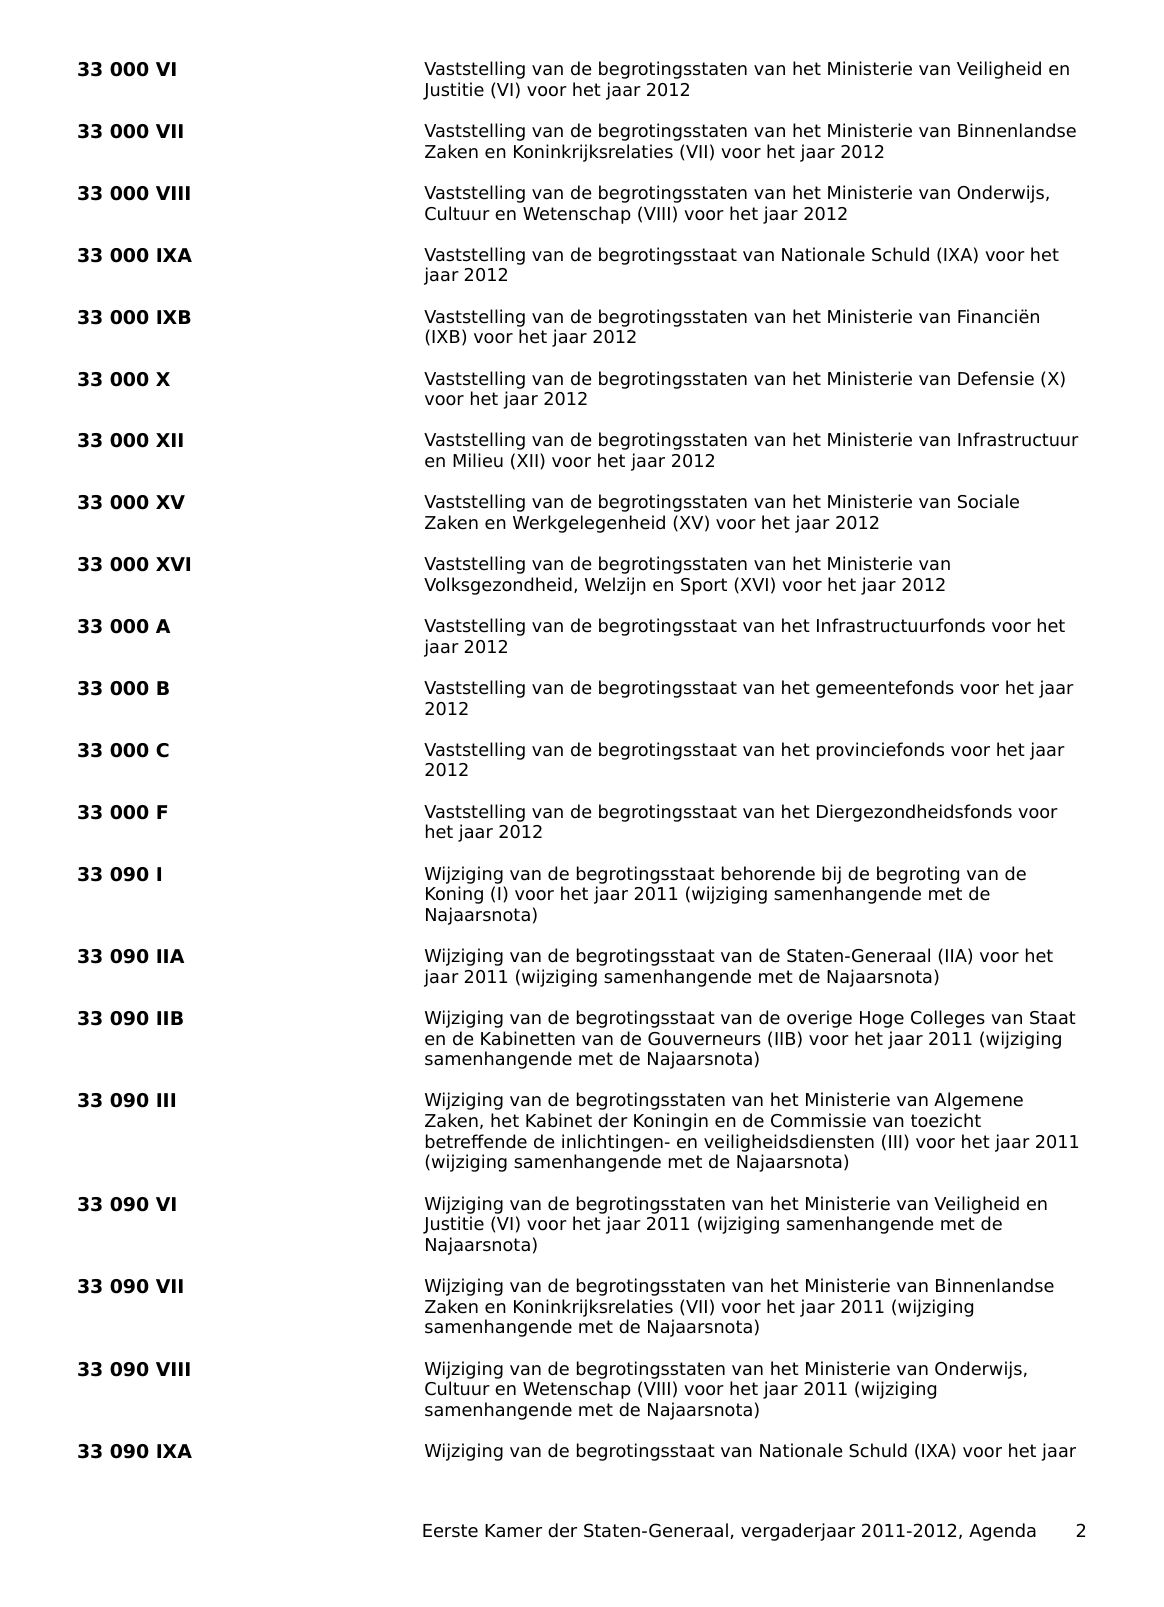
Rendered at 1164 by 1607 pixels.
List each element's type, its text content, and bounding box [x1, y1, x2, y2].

table_cell [401, 1441, 418, 1463]
table_cell Vaststelling van de begrotingsstaten van het Ministerie van Binnenlandse Zaken en Koninkrijksrelaties (VII) voor het jaar 2012 [418, 121, 1087, 162]
table_cell [418, 286, 1087, 307]
table_cell [401, 802, 418, 843]
table_cell [418, 224, 1087, 245]
table_cell Vaststelling van de begrotingsstaten van het Ministerie van Infrastructuur en Milieu (XII) voor het jaar 2012 [418, 430, 1087, 472]
table_cell [401, 719, 418, 740]
table_cell [401, 1255, 418, 1276]
table_cell [401, 348, 418, 368]
table_cell [401, 224, 418, 245]
table_cell [77, 595, 401, 616]
table_cell [401, 1008, 418, 1070]
table_cell 33 000 A [77, 616, 401, 657]
table_cell [401, 59, 418, 100]
table_cell [401, 534, 418, 554]
table_cell 33 090 III [77, 1090, 401, 1173]
table_cell [418, 1338, 1087, 1358]
table_cell [418, 162, 1087, 183]
table_cell [401, 472, 418, 492]
table_cell 33 000 IXB [77, 307, 401, 348]
table_cell [401, 1173, 418, 1193]
table_cell 33 000 B [77, 678, 401, 719]
table_cell [401, 595, 418, 616]
table_cell [77, 781, 401, 802]
table_cell [418, 1173, 1087, 1193]
table_cell Vaststelling van de begrotingsstaat van het Infrastructuurfonds voor het jaar 2012 [418, 616, 1087, 657]
table_cell [401, 307, 418, 348]
table_cell [77, 987, 401, 1008]
table_cell [401, 864, 418, 925]
table_cell [77, 1070, 401, 1090]
table_cell 33 000 XV [77, 492, 401, 533]
table_cell [418, 100, 1087, 121]
table_cell [77, 1338, 401, 1358]
table_cell [401, 430, 418, 472]
table_cell [401, 245, 418, 286]
table_cell [77, 1420, 401, 1441]
table_cell [418, 925, 1087, 946]
table_cell [418, 843, 1087, 863]
table_cell [77, 162, 401, 183]
table_cell 33 000 X [77, 369, 401, 410]
table_cell Vaststelling van de begrotingsstaat van het Diergezondheidsfonds voor het jaar 2012 [418, 802, 1087, 843]
table_cell 33 000 VII [77, 121, 401, 162]
table_cell Vaststelling van de begrotingsstaten van het Ministerie van Defensie (X) voor het jaar 2012 [418, 369, 1087, 410]
table_cell [77, 100, 401, 121]
table_cell Wijziging van de begrotingsstaten van het Ministerie van Onderwijs, Cultuur en Wetenschap (VIII) voor het jaar 2011 (wijziging samenhangende met de Najaarsnota) [418, 1359, 1087, 1420]
table_cell 33 000 XVI [77, 554, 401, 595]
table_cell 33 000 VI [77, 59, 401, 100]
table_cell [77, 1255, 401, 1276]
table_cell Vaststelling van de begrotingsstaat van het gemeentefonds voor het jaar 2012 [418, 678, 1087, 719]
table_cell [401, 554, 418, 595]
table_cell [401, 1338, 418, 1358]
table_cell 33 090 IIB [77, 1008, 401, 1070]
table_cell [77, 472, 401, 492]
table_cell [401, 987, 418, 1008]
table_cell 33 090 IIA [77, 946, 401, 987]
table_cell 33 000 IXA [77, 245, 401, 286]
table_cell [418, 595, 1087, 616]
table_cell Wijziging van de begrotingsstaat van de Staten-Generaal (IIA) voor het jaar 2011 (wijziging samenhangende met de Najaarsnota) [418, 946, 1087, 987]
table_cell [401, 1090, 418, 1173]
table_cell [401, 1070, 418, 1090]
table_cell [401, 1420, 418, 1441]
table_cell Wijziging van de begrotingsstaten van het Ministerie van Algemene Zaken, het Kabinet der Koningin en de Commissie van toezicht betreffende de inlichtingen- en veiligheidsdiensten (III) voor het jaar 2011 (wijziging samenhangende met de Najaarsnota) [418, 1090, 1087, 1173]
table_cell [418, 987, 1087, 1008]
table_cell [418, 410, 1087, 430]
table_cell Wijziging van de begrotingsstaat behorende bij de begroting van de Koning (I) voor het jaar 2011 (wijziging samenhangende met de Najaarsnota) [418, 864, 1087, 925]
table_cell [418, 348, 1087, 368]
table_cell 33 000 F [77, 802, 401, 843]
table_cell Vaststelling van de begrotingsstaten van het Ministerie van Veiligheid en Justitie (VI) voor het jaar 2012 [418, 59, 1087, 100]
table_cell Vaststelling van de begrotingsstaat van Nationale Schuld (IXA) voor het jaar 2012 [418, 245, 1087, 286]
table_cell Vaststelling van de begrotingsstaten van het Ministerie van Onderwijs, Cultuur en Wetenschap (VIII) voor het jaar 2012 [418, 183, 1087, 224]
table_cell [401, 616, 418, 657]
table_cell [77, 286, 401, 307]
table_cell Wijziging van de begrotingsstaten van het Ministerie van Binnenlandse Zaken en Koninkrijksrelaties (VII) voor het jaar 2011 (wijziging samenhangende met de Najaarsnota) [418, 1276, 1087, 1338]
table_cell Wijziging van de begrotingsstaat van Nationale Schuld (IXA) voor het jaar [418, 1441, 1087, 1463]
table_cell [401, 843, 418, 863]
table_cell [418, 534, 1087, 554]
table_cell [401, 183, 418, 224]
table_cell 33 090 VI [77, 1194, 401, 1255]
table_cell 33 090 VII [77, 1276, 401, 1338]
table_cell [401, 492, 418, 533]
table_cell [401, 781, 418, 802]
table_cell Vaststelling van de begrotingsstaat van het provinciefonds voor het jaar 2012 [418, 740, 1087, 781]
table_cell 33 090 I [77, 864, 401, 925]
table_cell [418, 719, 1087, 740]
table_cell Vaststelling van de begrotingsstaten van het Ministerie van Financiën (IXB) voor het jaar 2012 [418, 307, 1087, 348]
table_cell [401, 740, 418, 781]
table_cell 33 000 XII [77, 430, 401, 472]
table_cell [77, 657, 401, 678]
table_cell [401, 162, 418, 183]
table_cell 33 090 IXA [77, 1441, 401, 1463]
table_cell Vaststelling van de begrotingsstaten van het Ministerie van Volksgezondheid, Welzijn en Sport (XVI) voor het jaar 2012 [418, 554, 1087, 595]
table_cell Wijziging van de begrotingsstaten van het Ministerie van Veiligheid en Justitie (VI) voor het jaar 2011 (wijziging samenhangende met de Najaarsnota) [418, 1194, 1087, 1255]
table_cell 33 000 C [77, 740, 401, 781]
table_cell [401, 925, 418, 946]
table_cell [401, 100, 418, 121]
table_cell [77, 348, 401, 368]
table_cell [77, 534, 401, 554]
table_cell Vaststelling van de begrotingsstaten van het Ministerie van Sociale Zaken en Werkgelegenheid (XV) voor het jaar 2012 [418, 492, 1087, 533]
table_cell [401, 369, 418, 410]
table_cell 33 000 VIII [77, 183, 401, 224]
table_cell [401, 946, 418, 987]
table_cell [401, 410, 418, 430]
table_cell [418, 1420, 1087, 1441]
table_cell [418, 781, 1087, 802]
table_cell [418, 472, 1087, 492]
table_cell [401, 678, 418, 719]
table_cell [77, 224, 401, 245]
table_cell [418, 657, 1087, 678]
table_cell [77, 843, 401, 863]
table_cell Wijziging van de begrotingsstaat van de overige Hoge Colleges van Staat en de Kabinetten van de Gouverneurs (IIB) voor het jaar 2011 (wijziging samenhangende met de Najaarsnota) [418, 1008, 1087, 1070]
table_cell [77, 410, 401, 430]
table_cell [418, 1070, 1087, 1090]
table_cell 33 090 VIII [77, 1359, 401, 1420]
table_cell [77, 1173, 401, 1193]
table_cell [77, 925, 401, 946]
table_cell [401, 1276, 418, 1338]
table_cell [77, 719, 401, 740]
table_cell [418, 1255, 1087, 1276]
table_cell [401, 286, 418, 307]
table_cell [401, 121, 418, 162]
table_cell [401, 1194, 418, 1255]
table_cell [401, 1359, 418, 1420]
table_cell [401, 657, 418, 678]
